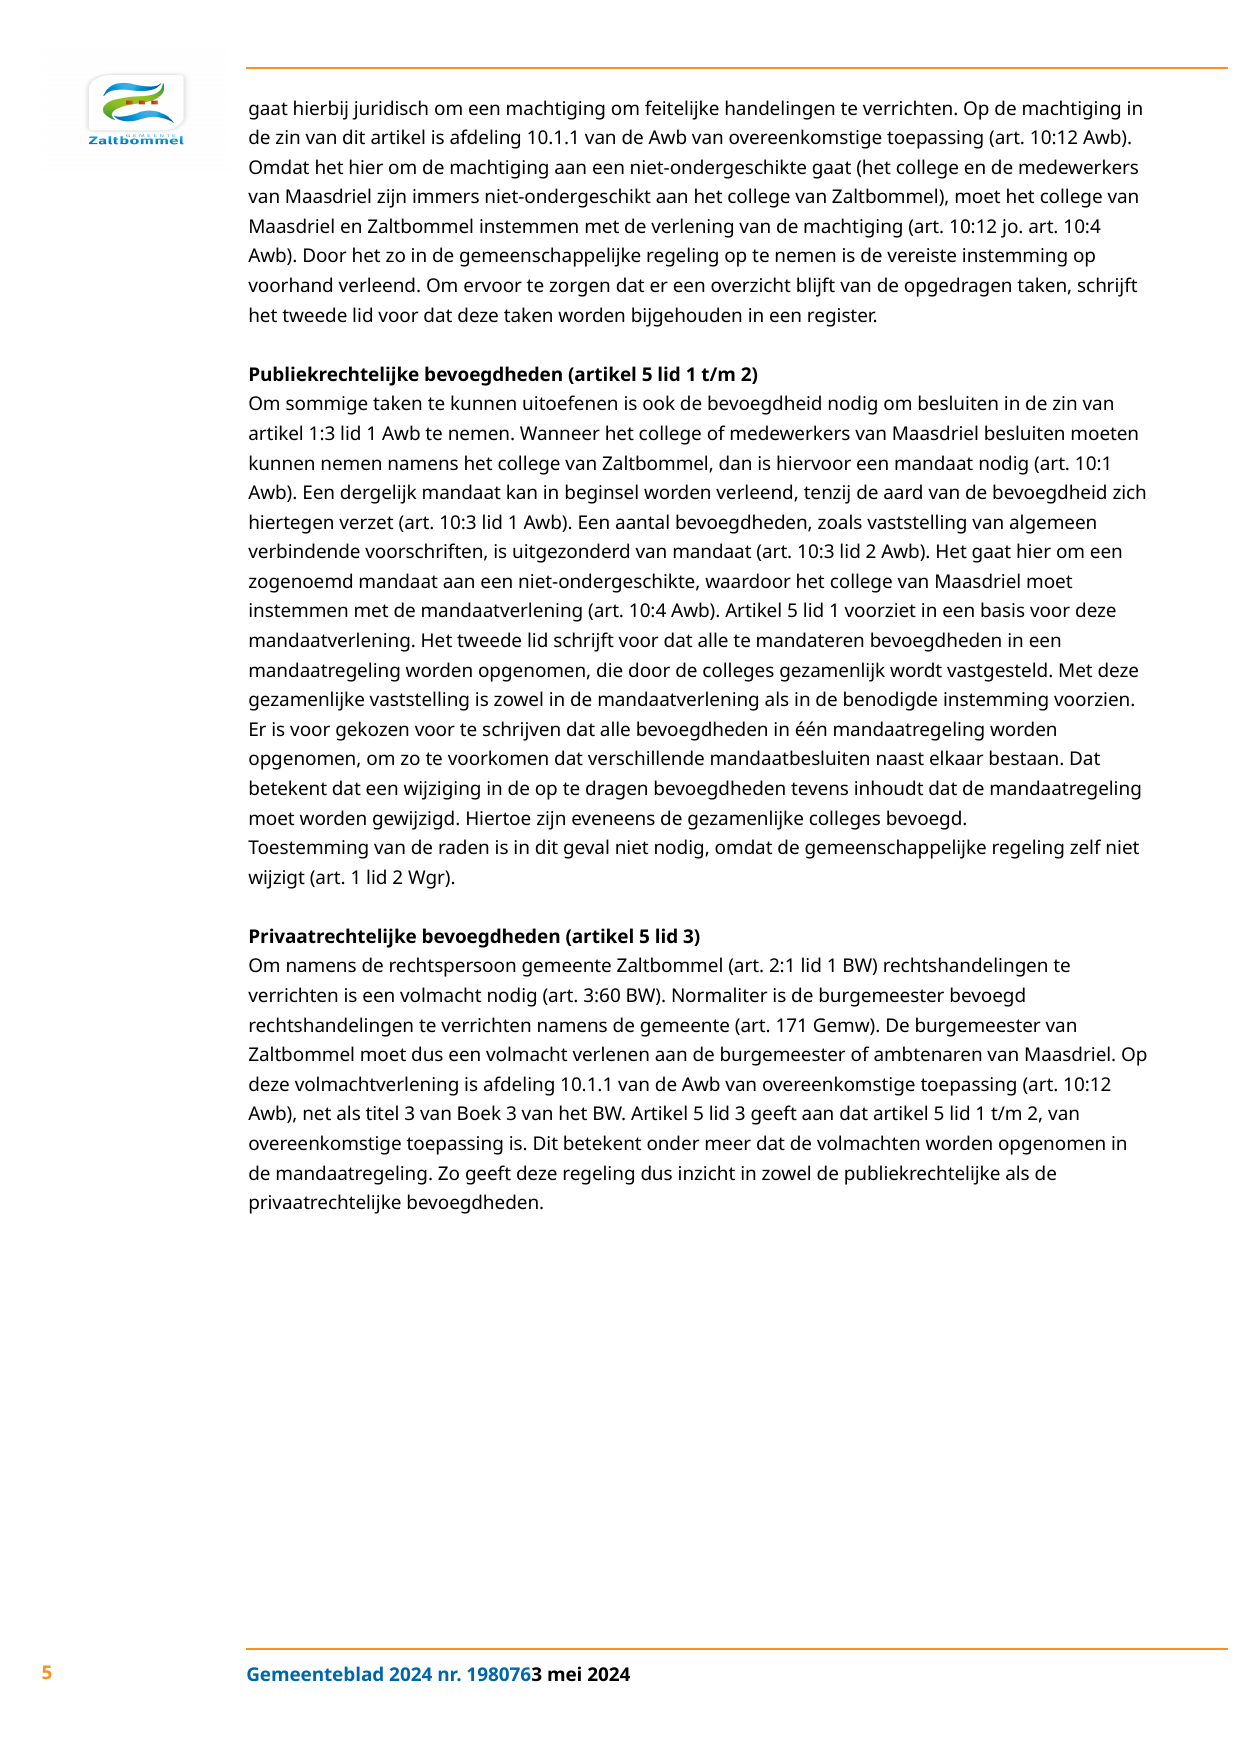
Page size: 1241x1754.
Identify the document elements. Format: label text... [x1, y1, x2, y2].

text gaat hierbij juridisch om een machtiging om feitelijke handelingen te verrichten. Op de machtiging in de zin van dit artikel is afdeling 10.1.1 van de Awb van overeenkomstige toepassing (art. 10:12 Awb). Omdat het hier om de machtiging aan een niet-ondergeschikte gaat (het college en de medewerkers van Maasdriel zijn immers niet-ondergeschikt aan het college van Zaltbommel), moet het college van Maasdriel en Zaltbommel instemmen met de verlening van de machtiging (art. 10:12 jo. art. 10:4 Awb). Door het zo in de gemeenschappelijke regeling op te nemen is de vereiste instemming op voorhand verleend. Om ervoor te zorgen dat er een overzicht blijft van de opgedragen taken, schrijft het tweede lid voor dat deze taken worden bijgehouden in een register. [248, 95, 1152, 328]
text Toestemming van de raden is in dit geval niet nodig, omdat de gemeenschappelijke regeling zelf niet wijzigt (art. 1 lid 2 Wgr). [248, 834, 1152, 890]
text Privaatrechtelijke bevoegdheden (artikel 5 lid 3) [248, 923, 1152, 949]
picture [41, 47, 231, 172]
text Om sommige taken te kunnen uitoefenen is ook de bevoegdheid nodig om besluiten in de zin van artikel 1:3 lid 1 Awb te nemen. Wanneer het college of medewerkers van Maasdriel besluiten moeten kunnen nemen namens het college van Zaltbommel, dan is hiervoor een mandaat nodig (art. 10:1 Awb). Een dergelijk mandaat kan in beginsel worden verleend, tenzij de aard van de bevoegdheid zich hiertegen verzet (art. 10:3 lid 1 Awb). Een aantal bevoegdheden, zoals vaststelling van algemeen verbindende voorschriften, is uitgezonderd van mandaat (art. 10:3 lid 2 Awb). Het gaat hier om een zogenoemd mandaat aan een niet-ondergeschikte, waardoor het college van Maasdriel moet instemmen met de mandaatverlening (art. 10:4 Awb). Artikel 5 lid 1 voorziet in een basis voor deze mandaatverlening. Het tweede lid schrijft voor dat alle te mandateren bevoegdheden in een mandaatregeling worden opgenomen, die door de colleges gezamenlijk wordt vastgesteld. Met deze gezamenlijke vaststelling is zowel in de mandaatverlening als in de benodigde instemming voorzien. Er is voor gekozen voor te schrijven dat alle bevoegdheden in één mandaatregeling worden opgenomen, om zo te voorkomen dat verschillende mandaatbesluiten naast elkaar bestaan. Dat betekent dat een wijziging in de op te dragen bevoegdheden tevens inhoudt dat de mandaatregeling moet worden gewijzigd. Hiertoe zijn eveneens de gezamenlijke colleges bevoegd. [248, 391, 1152, 831]
text Publiekrechtelijke bevoegdheden (artikel 5 lid 1 t/m 2) [248, 361, 1152, 387]
text Om namens de rechtspersoon gemeente Zaltbommel (art. 2:1 lid 1 BW) rechtshandelingen te verrichten is een volmacht nodig (art. 3:60 BW). Normaliter is de burgemeester bevoegd rechtshandelingen te verrichten namens de gemeente (art. 171 Gemw). De burgemeester van Zaltbommel moet dus een volmacht verlenen aan de burgemeester of ambtenaren van Maasdriel. Op deze volmachtverlening is afdeling 10.1.1 van de Awb van overeenkomstige toepassing (art. 10:12 Awb), net als titel 3 van Boek 3 van het BW. Artikel 5 lid 3 geeft aan dat artikel 5 lid 1 t/m 2, van overeenkomstige toepassing is. Dit betekent onder meer dat de volmachten worden opgenomen in de mandaatregeling. Zo geeft deze regeling dus inzicht in zowel de publiekrechtelijke als de privaatrechtelijke bevoegdheden. [248, 953, 1152, 1215]
